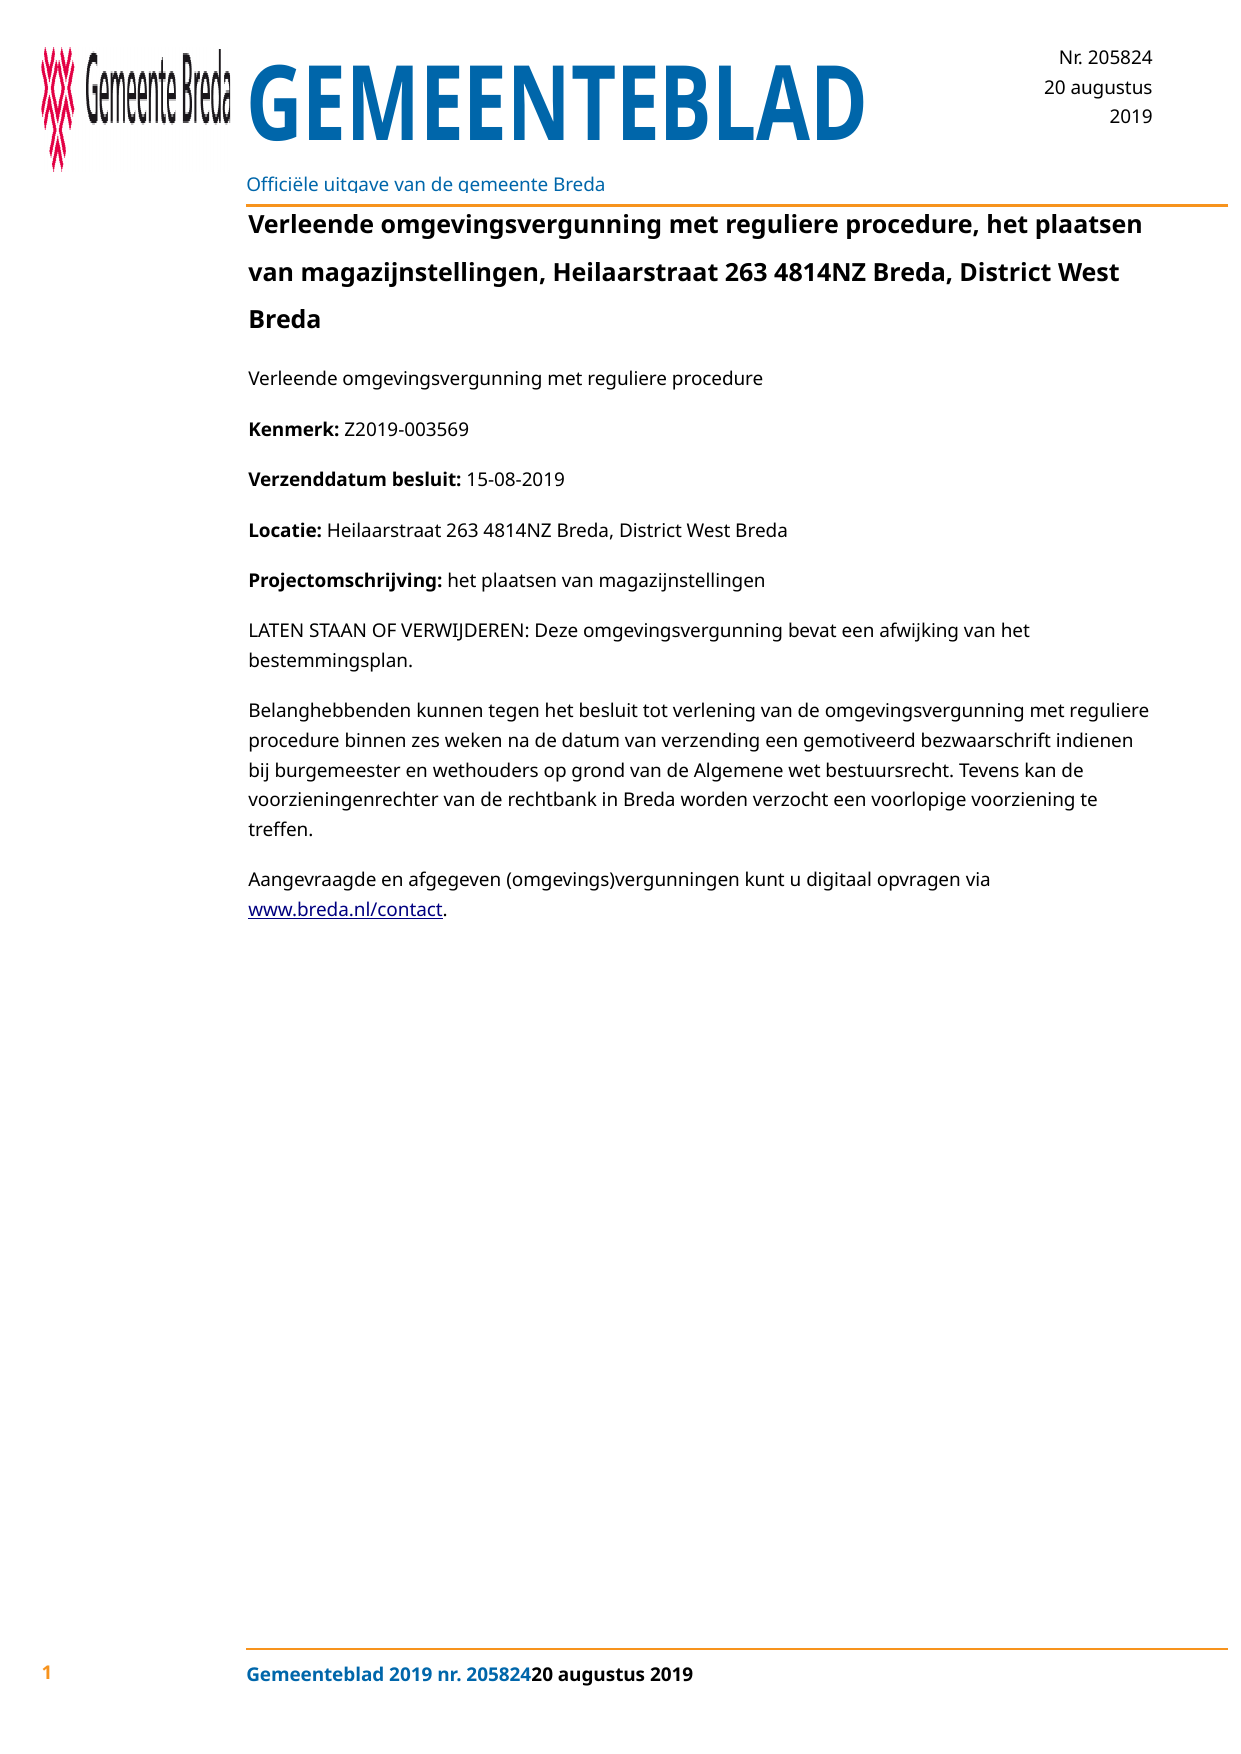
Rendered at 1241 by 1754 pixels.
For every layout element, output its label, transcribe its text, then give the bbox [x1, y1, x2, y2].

picture [41, 47, 231, 172]
text Projectomschrijving: het plaatsen van magazijnstellingen [248, 567, 1152, 593]
text Locatie: Heilaarstraat 263 4814NZ Breda, District West Breda [248, 517, 1152, 542]
text Aangevraagde en afgegeven (omgevings)vergunningen kunt u digitaal opvragen via www.breda.nl/contact. [248, 866, 1152, 922]
text LATEN STAAN OF VERWIJDEREN: Deze omgevingsvergunning bevat een afwijking van het bestemmingsplan. [248, 618, 1152, 673]
text Kenmerk: Z2019-003569 [248, 416, 1152, 442]
text Verzenddatum besluit: 15-08-2019 [248, 466, 1152, 492]
text Verleende omgevingsvergunning met reguliere procedure [248, 366, 1152, 391]
text Verleende omgevingsvergunning met reguliere procedure, het plaatsen van magazijnstellingen, Heilaarstraat 263 4814NZ Breda, District West Breda [248, 207, 1152, 336]
text Belanghebbenden kunnen tegen het besluit tot verlening van de omgevingsvergunning met reguliere procedure binnen zes weken na de datum van verzending een gemotiveerd bezwaarschrift indienen bij burgemeester en wethouders op grond van de Algemene wet bestuursrecht. Tevens kan de voorzieningenrechter van de rechtbank in Breda worden verzocht een voorlopige voorziening te treffen. [248, 698, 1152, 842]
